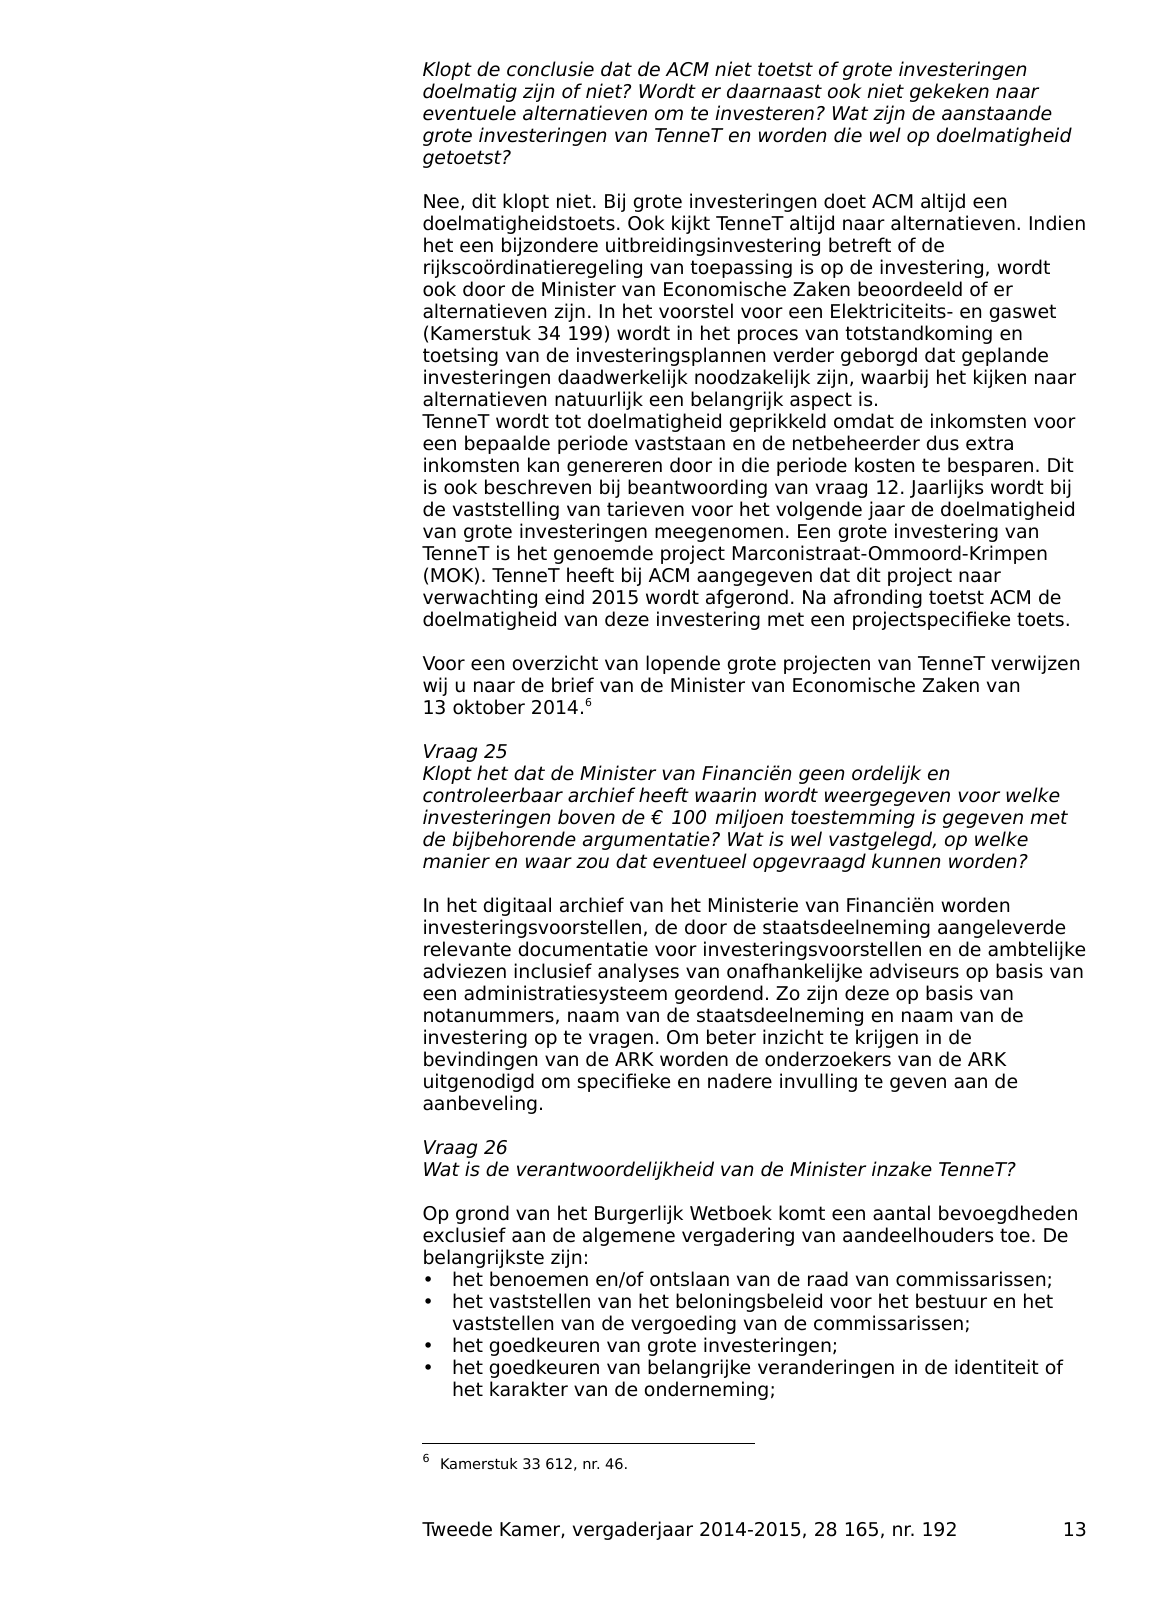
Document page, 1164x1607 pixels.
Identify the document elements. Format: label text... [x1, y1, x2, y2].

text Kamerstuk 33 612, nr. 46. [422, 1452, 1087, 1474]
text Op grond van het Burgerlijk Wetboek komt een aantal bevoegdheden exclusief aan de algemene vergadering van aandeelhouders toe. De belangrijkste zijn: [422, 1203, 1087, 1269]
text Nee, dit klopt niet. Bij grote investeringen doet ACM altijd een doelmatigheidstoets. Ook kijkt TenneT altijd naar alternatieven. Indien het een bijzondere uitbreidingsinvestering betreft of de rijkscoördinatieregeling van toepassing is op de investering, wordt ook door de Minister van Economische Zaken beoordeeld of er alternatieven zijn. In het voorstel voor een Elektriciteits- en gaswet (Kamerstuk 34 199) wordt in het proces van totstandkoming en toetsing van de investeringsplannen verder geborgd dat geplande investeringen daadwerkelijk noodzakelijk zijn, waarbij het kijken naar alternatieven natuurlijk een belangrijk aspect is. [422, 191, 1087, 411]
text • het goedkeuren van belangrijke veranderingen in de identiteit of het karakter van de onderneming; [422, 1357, 1087, 1401]
text TenneT wordt tot doelmatigheid geprikkeld omdat de inkomsten voor een bepaalde periode vaststaan en de netbeheerder dus extra inkomsten kan genereren door in die periode kosten te besparen. Dit is ook beschreven bij beantwoording van vraag 12. Jaarlijks wordt bij de vaststelling van tarieven voor het volgende jaar de doelmatigheid van grote investeringen meegenomen. Een grote investering van TenneT is het genoemde project Marconistraat-Ommoord-Krimpen (MOK). TenneT heeft bij ACM aangegeven dat dit project naar verwachting eind 2015 wordt afgerond. Na afronding toetst ACM de doelmatigheid van deze investering met een projectspecifieke toets. [422, 411, 1087, 631]
text Vraag 25 [422, 741, 1087, 763]
text Wat is de verantwoordelijkheid van de Minister inzake TenneT? [422, 1159, 1087, 1181]
text • het vaststellen van het beloningsbeleid voor het bestuur en het vaststellen van de vergoeding van de commissarissen; [422, 1291, 1087, 1335]
text Voor een overzicht van lopende grote projecten van TenneT verwijzen wij u naar de brief van de Minister van Economische Zaken van 13 oktober 2014. [422, 653, 1087, 719]
text Klopt de conclusie dat de ACM niet toetst of grote investeringen doelmatig zijn of niet? Wordt er daarnaast ook niet gekeken naar eventuele alternatieven om te investeren? Wat zijn de aanstaande grote investeringen van TenneT en worden die wel op doelmatigheid getoetst? [422, 59, 1087, 169]
text • het benoemen en/of ontslaan van de raad van commissarissen; [422, 1269, 1087, 1291]
text Klopt het dat de Minister van Financiën geen ordelijk en controleerbaar archief heeft waarin wordt weergegeven voor welke investeringen boven de € 100 miljoen toestemming is gegeven met de bijbehorende argumentatie? Wat is wel vastgelegd, op welke manier en waar zou dat eventueel opgevraagd kunnen worden? [422, 763, 1087, 873]
text Vraag 26 [422, 1137, 1087, 1159]
text • het goedkeuren van grote investeringen; [422, 1335, 1087, 1357]
text In het digitaal archief van het Ministerie van Financiën worden investeringsvoorstellen, de door de staatsdeelneming aangeleverde relevante documentatie voor investeringsvoorstellen en de ambtelijke adviezen inclusief analyses van onafhankelijke adviseurs op basis van een administratiesysteem geordend. Zo zijn deze op basis van notanummers, naam van de staatsdeelneming en naam van de investering op te vragen. Om beter inzicht te krijgen in de bevindingen van de ARK worden de onderzoekers van de ARK uitgenodigd om specifieke en nadere invulling te geven aan de aanbeveling. [422, 895, 1087, 1115]
